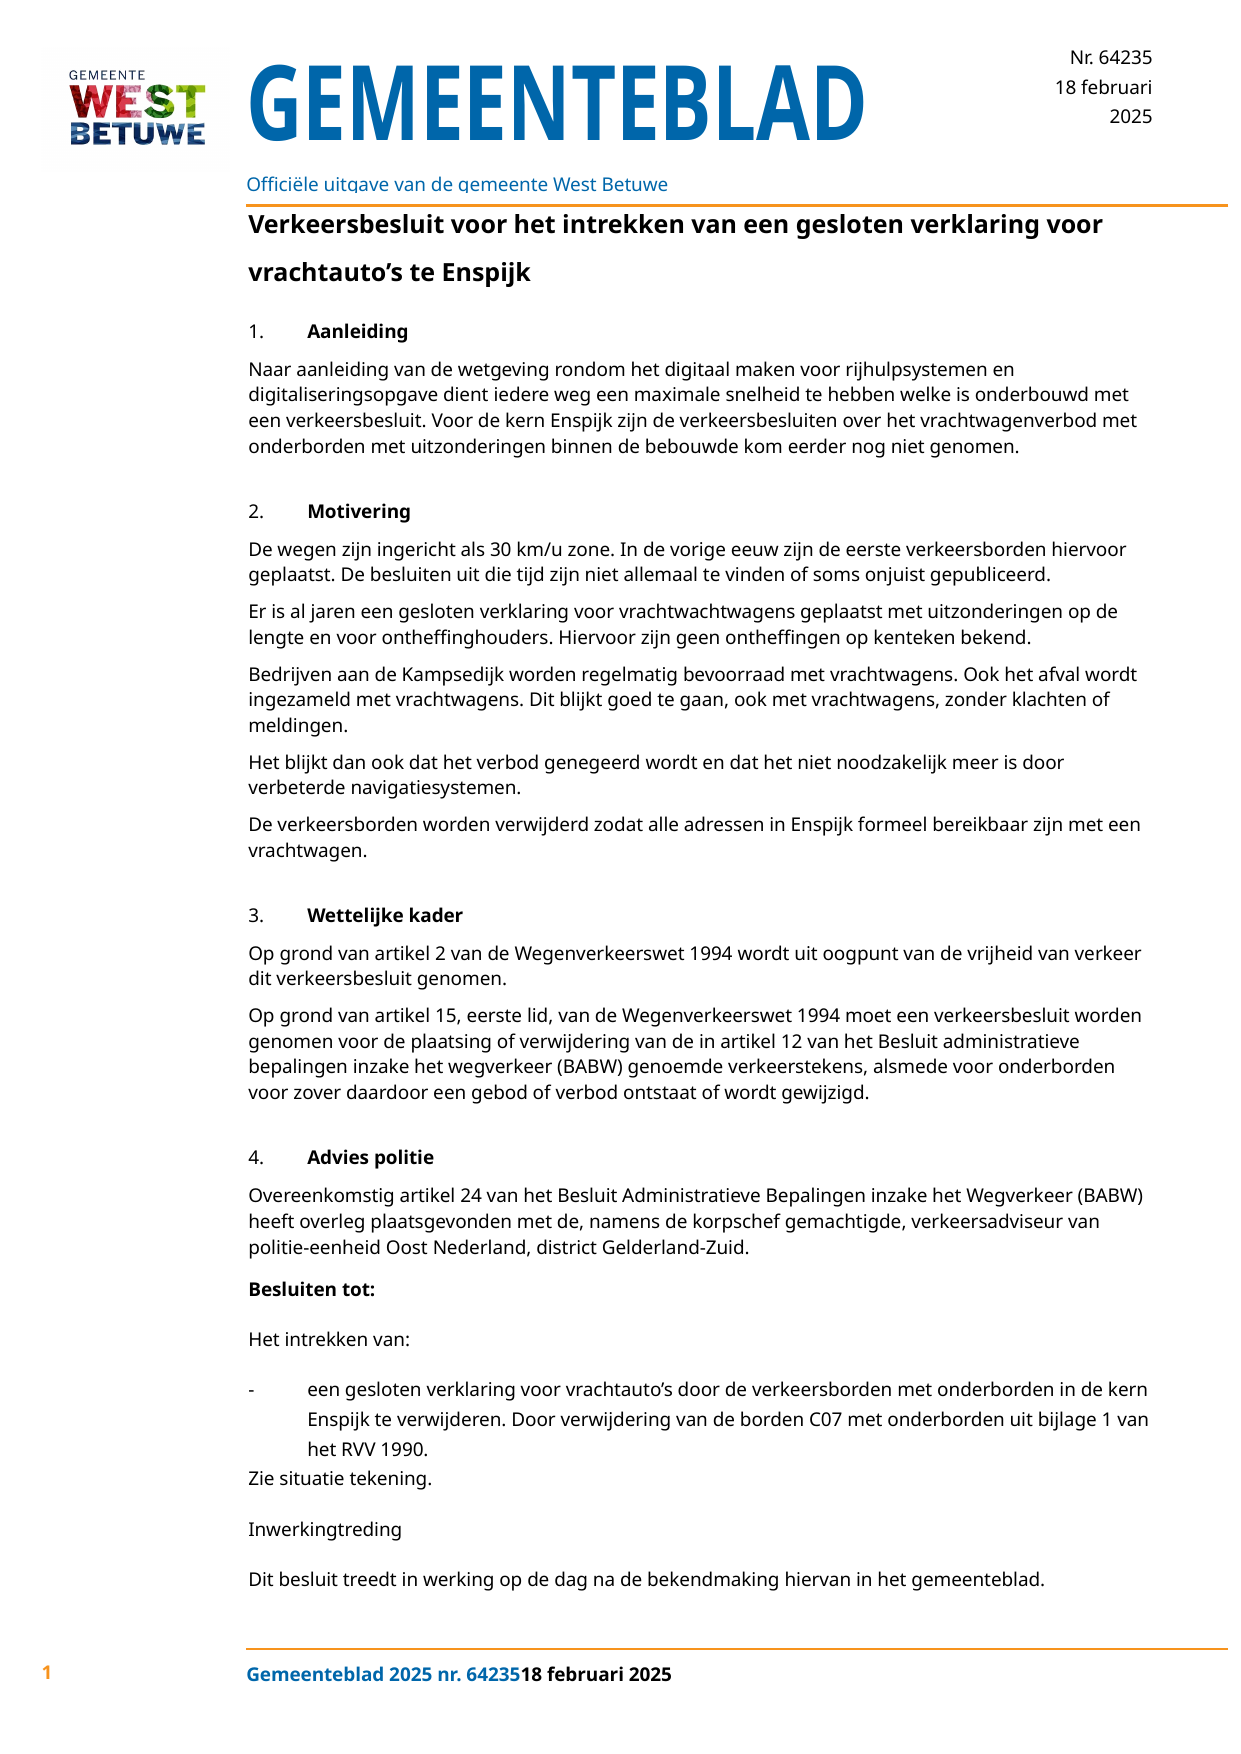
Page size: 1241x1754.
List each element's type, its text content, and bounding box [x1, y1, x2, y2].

text Besluiten tot: [248, 1276, 1152, 1302]
list Aanleiding [248, 318, 1152, 344]
text Verkeersbesluit voor het intrekken van een gesloten verklaring voor vrachtauto’s te Enspijk [248, 207, 1152, 288]
text Bedrijven aan de Kampsedijk worden regelmatig bevoorraad met vrachtwagens. Ook het afval wordt ingezameld met vrachtwagens. Dit blijkt goed te gaan, ook met vrachtwagens, zonder klachten of meldingen. [248, 661, 1152, 738]
text Inwerkingtreding [248, 1516, 1152, 1542]
list Motivering [248, 498, 1152, 524]
list Advies politie [248, 1144, 1152, 1170]
text De verkeersborden worden verwijderd zodat alle adressen in Enspijk formeel bereikbaar zijn met een vrachtwagen. [248, 811, 1152, 863]
list Wettelijke kader [248, 902, 1152, 928]
text Overeenkomstig artikel 24 van het Besluit Administratieve Bepalingen inzake het Wegverkeer (BABW) heeft overleg plaatsgevonden met de, namens de korpschef gemachtigde, verkeersadviseur van politie-eenheid Oost Nederland, district Gelderland-Zuid. [248, 1182, 1152, 1259]
text Naar aanleiding van de wetgeving rondom het digitaal maken voor rijhulpsystemen en digitaliseringsopgave dient iedere weg een maximale snelheid te hebben welke is onderbouwd met een verkeersbesluit. Voor de kern Enspijk zijn de verkeersbesluiten over het vrachtwagenverbod met onderborden met uitzonderingen binnen de bebouwde kom eerder nog niet genomen. [248, 356, 1152, 459]
text De wegen zijn ingericht als 30 km/u zone. In de vorige eeuw zijn de eerste verkeersborden hiervoor geplaatst. De besluiten uit die tijd zijn niet allemaal te vinden of soms onjuist gepubliceerd. [248, 536, 1152, 587]
picture [41, 47, 231, 172]
text Er is al jaren een gesloten verklaring voor vrachtwachtwagens geplaatst met uitzonderingen op de lengte en voor ontheffinghouders. Hiervoor zijn geen ontheffingen op kenteken bekend. [248, 598, 1152, 650]
text Het blijkt dan ook dat het verbod genegeerd wordt en dat het niet noodzakelijk meer is door verbeterde navigatiesystemen. [248, 749, 1152, 800]
text Op grond van artikel 15, eerste lid, van de Wegenverkeerswet 1994 moet een verkeersbesluit worden genomen voor de plaatsing of verwijdering van de in artikel 12 van het Besluit administratieve bepalingen inzake het wegverkeer (BABW) genoemde verkeerstekens, alsmede voor onderborden voor zover daardoor een gebod of verbod ontstaat of wordt gewijzigd. [248, 1002, 1152, 1105]
text Op grond van artikel 2 van de Wegenverkeerswet 1994 wordt uit oogpunt van de vrijheid van verkeer dit verkeersbesluit genomen. [248, 940, 1152, 991]
text Het intrekken van: [248, 1326, 1152, 1352]
text Dit besluit treedt in werking op de dag na de bekendmaking hiervan in het gemeenteblad. [248, 1566, 1152, 1592]
list een gesloten verklaring voor vrachtauto’s door de verkeersborden met onderborden in de kern Enspijk te verwijderen. Door verwijdering van de borden C07 met onderborden uit bijlage 1 van het RVV 1990. [248, 1377, 1152, 1462]
text Zie situatie tekening. [248, 1465, 1152, 1491]
